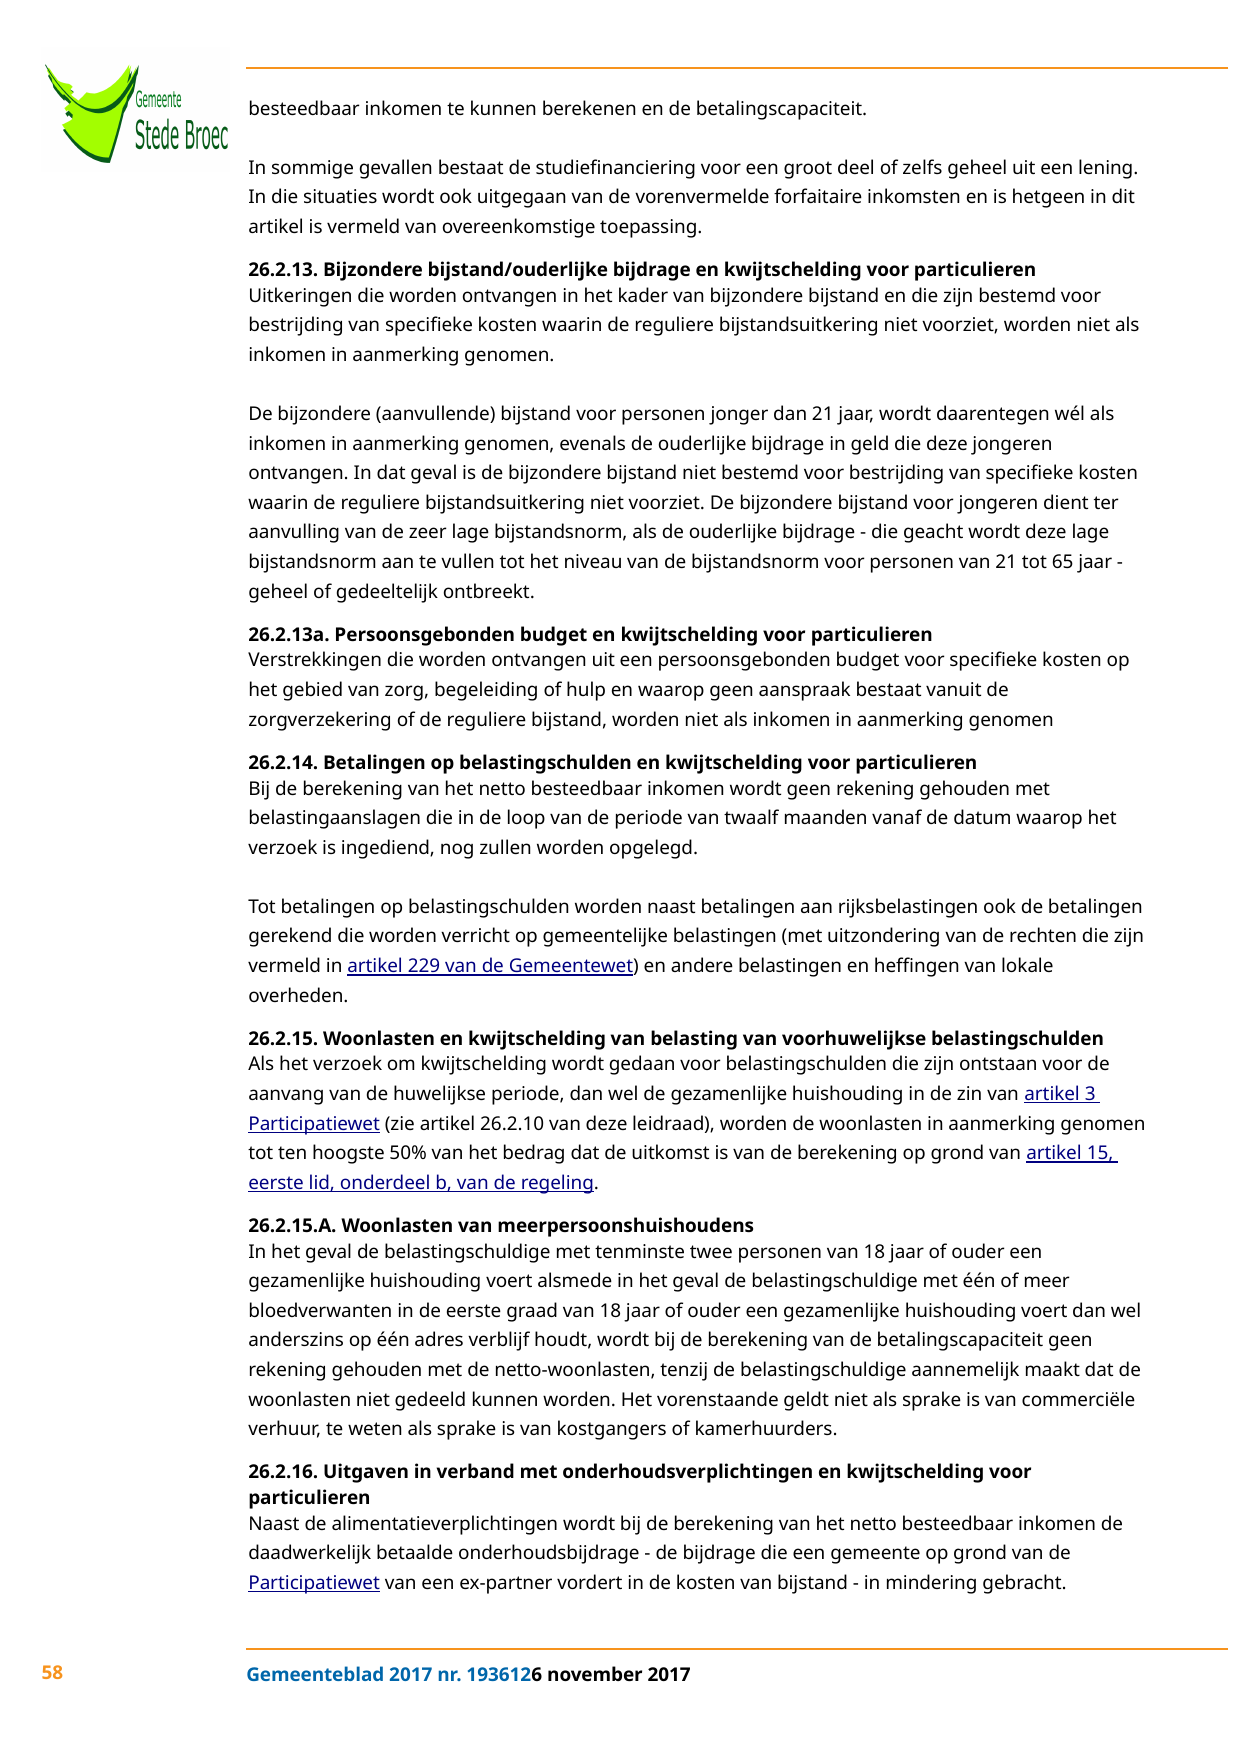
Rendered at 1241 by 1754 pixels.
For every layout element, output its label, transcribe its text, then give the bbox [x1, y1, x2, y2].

text 26.2.13a. Persoonsgebonden budget en kwijtschelding voor particulieren [248, 621, 1152, 647]
text 26.2.16. Uitgaven in verband met onderhoudsverplichtingen en kwijtschelding voor particulieren [248, 1458, 1152, 1510]
text Verstrekkingen die worden ontvangen uit een persoonsgebonden budget voor specifieke kosten op het gebied van zorg, begeleiding of hulp en waarop geen aanspraak bestaat vanuit de zorgverzekering of de reguliere bijstand, worden niet als inkomen in aanmerking genomen [248, 647, 1152, 732]
text 26.2.14. Betalingen op belastingschulden en kwijtschelding voor particulieren [248, 749, 1152, 775]
text Tot betalingen op belastingschulden worden naast betalingen aan rijksbelastingen ook de betalingen gerekend die worden verricht op gemeentelijke belastingen (met uitzondering van de rechten die zijn vermeld in artikel 229 van de Gemeentewet) en andere belastingen en heffingen van lokale overheden. [248, 893, 1152, 1007]
text In het geval de belastingschuldige met tenminste twee personen van 18 jaar of ouder een gezamenlijke huishouding voert alsmede in het geval de belastingschuldige met één of meer bloedverwanten in de eerste graad van 18 jaar of ouder een gezamenlijke huishouding voert dan wel anderszins op één adres verblijf houdt, wordt bij de berekening van de betalingscapaciteit geen rekening gehouden met de netto-woonlasten, tenzij de belastingschuldige aannemelijk maakt dat de woonlasten niet gedeeld kunnen worden. Het vorenstaande geldt niet als sprake is van commerciële verhuur, te weten als sprake is van kostgangers of kamerhuurders. [248, 1238, 1152, 1441]
text Naast de alimentatieverplichtingen wordt bij de berekening van het netto besteedbaar inkomen de daadwerkelijk betaalde onderhoudsbijdrage - de bijdrage die een gemeente op grond van de Participatiewet van een ex-partner vordert in de kosten van bijstand - in mindering gebracht. [248, 1510, 1152, 1595]
text Uitkeringen die worden ontvangen in het kader van bijzondere bijstand en die zijn bestemd voor bestrijding van specifieke kosten waarin de reguliere bijstandsuitkering niet voorziet, worden niet als inkomen in aanmerking genomen. [248, 282, 1152, 367]
text De bijzondere (aanvullende) bijstand voor personen jonger dan 21 jaar, wordt daarentegen wél als inkomen in aanmerking genomen, evenals de ouderlijke bijdrage in geld die deze jongeren ontvangen. In dat geval is de bijzondere bijstand niet bestemd voor bestrijding van specifieke kosten waarin de reguliere bijstandsuitkering niet voorziet. De bijzondere bijstand voor jongeren dient ter aanvulling van de zeer lage bijstandsnorm, als de ouderlijke bijdrage - die geacht wordt deze lage bijstandsnorm aan te vullen tot het niveau van de bijstandsnorm voor personen van 21 tot 65 jaar - geheel of gedeeltelijk ontbreekt. [248, 400, 1152, 603]
text Als het verzoek om kwijtschelding wordt gedaan voor belastingschulden die zijn ontstaan voor de aanvang van de huwelijkse periode, dan wel de gezamenlijke huishouding in de zin van artikel 3 Participatiewet (zie artikel 26.2.10 van deze leidraad), worden de woonlasten in aanmerking genomen tot ten hoogste 50% van het bedrag dat de uitkomst is van de berekening op grond van artikel 15, eerste lid, onderdeel b, van de regeling. [248, 1051, 1152, 1195]
text Bij de berekening van het netto besteedbaar inkomen wordt geen rekening gehouden met belastingaanslagen die in de loop van de periode van twaalf maanden vanaf de datum waarop het verzoek is ingediend, nog zullen worden opgelegd. [248, 775, 1152, 859]
picture [41, 47, 231, 172]
text 26.2.13. Bijzondere bijstand/ouderlijke bijdrage en kwijtschelding voor particulieren [248, 256, 1152, 282]
text 26.2.15.A. Woonlasten van meerpersoonshuishoudens [248, 1212, 1152, 1238]
text besteedbaar inkomen te kunnen berekenen en de betalingscapaciteit. [248, 95, 1152, 121]
text 26.2.15. Woonlasten en kwijtschelding van belasting van voorhuwelijkse belastingschulden [248, 1025, 1152, 1051]
text In sommige gevallen bestaat de studiefinanciering voor een groot deel of zelfs geheel uit een lening. In die situaties wordt ook uitgegaan van de vorenvermelde forfaitaire inkomsten en is hetgeen in dit artikel is vermeld van overeenkomstige toepassing. [248, 154, 1152, 239]
